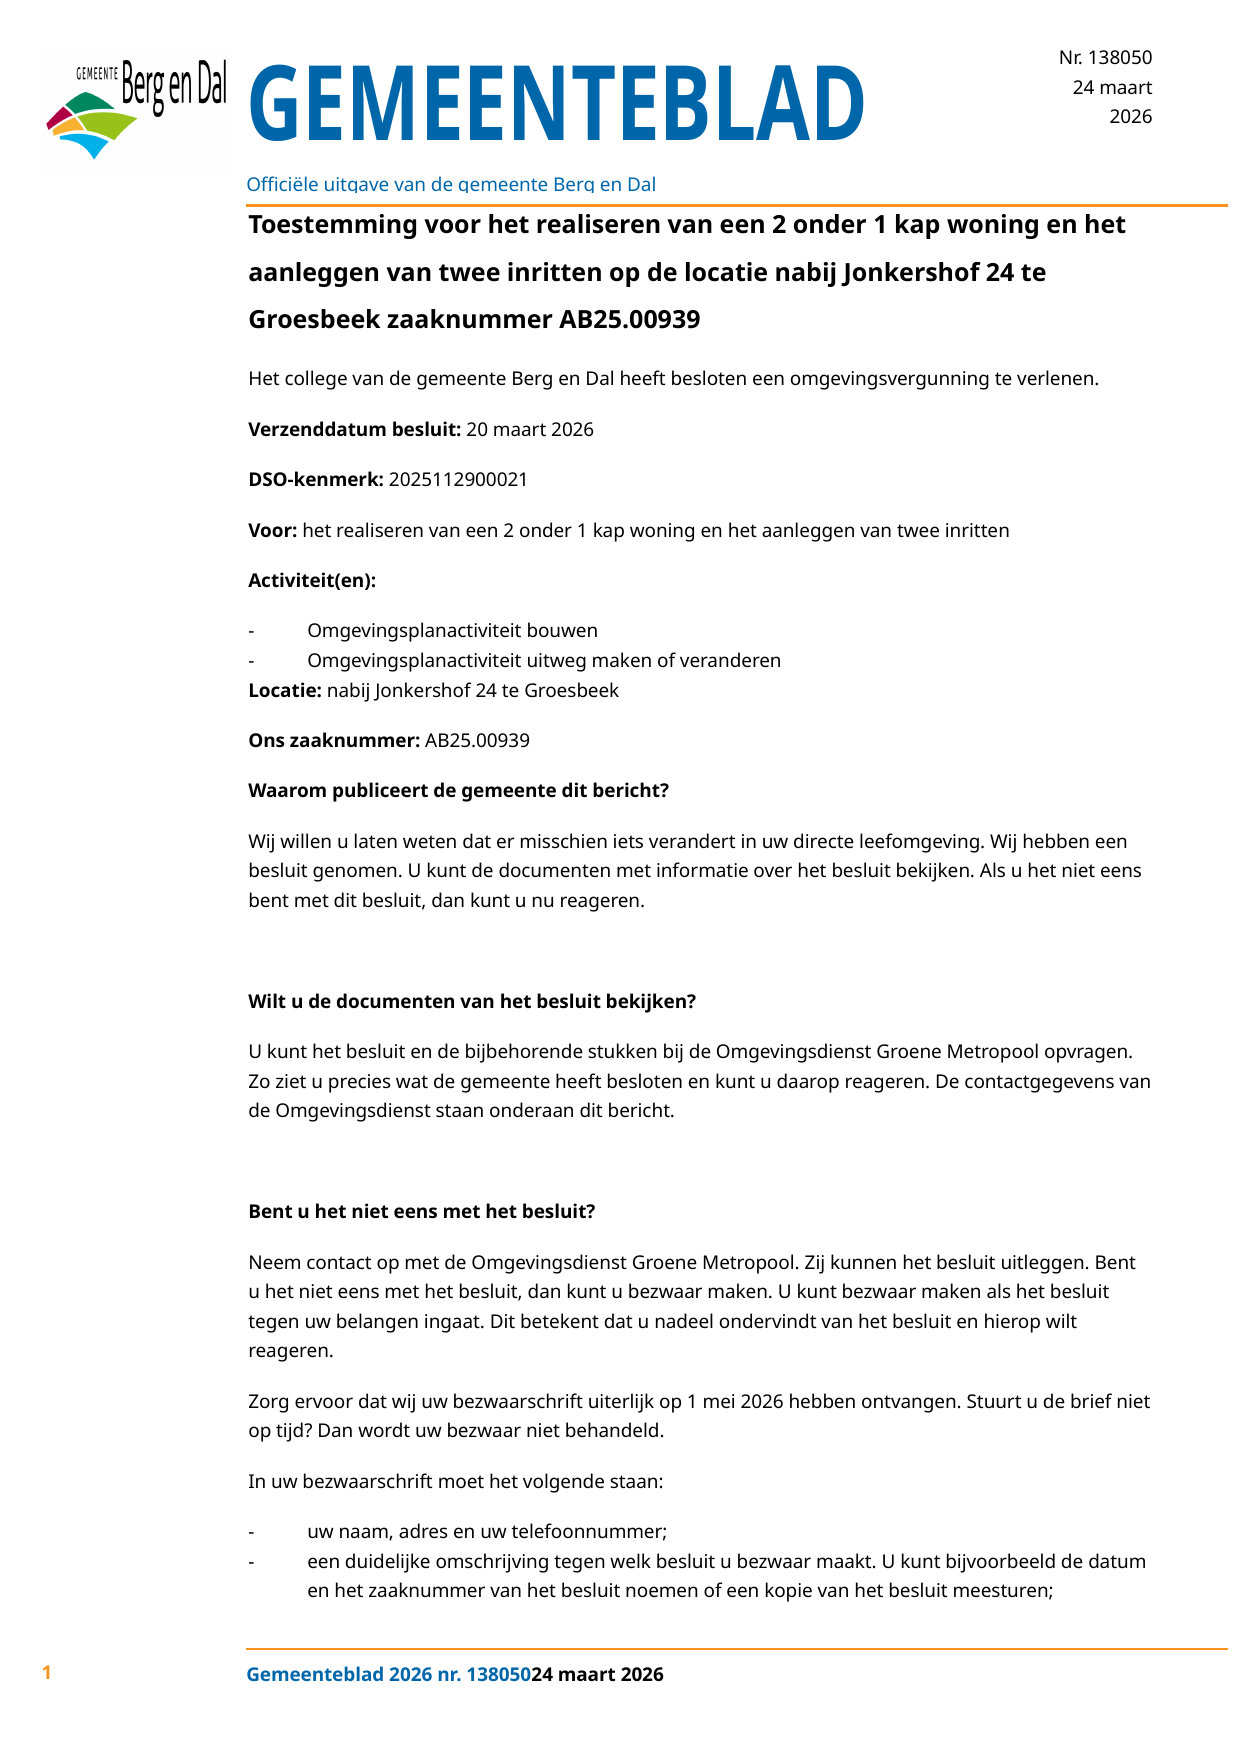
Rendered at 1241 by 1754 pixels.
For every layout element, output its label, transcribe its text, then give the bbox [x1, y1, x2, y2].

text Activiteit(en): [248, 567, 1152, 593]
picture [41, 47, 231, 172]
text Verzenddatum besluit: 20 maart 2026 [248, 416, 1152, 442]
list Omgevingsplanactiviteit uitweg maken of veranderen [248, 647, 1152, 673]
text Zorg ervoor dat wij uw bezwaarschrift uiterlijk op 1 mei 2026 hebben ontvangen. Stuurt u de brief niet op tijd? Dan wordt uw bezwaar niet behandeld. [248, 1388, 1152, 1443]
list een duidelijke omschrijving tegen welk besluit u bezwaar maakt. U kunt bijvoorbeeld de datum en het zaaknummer van het besluit noemen of een kopie van het besluit meesturen; [248, 1548, 1152, 1603]
text Wilt u de documenten van het besluit bekijken? [248, 988, 1152, 1014]
text Neem contact op met de Omgevingsdienst Groene Metropool. Zij kunnen het besluit uitleggen. Bent u het niet eens met het besluit, dan kunt u bezwaar maken. U kunt bezwaar maken als het besluit tegen uw belangen ingaat. Dit betekent dat u nadeel ondervindt van het besluit en hierop wilt reageren. [248, 1249, 1152, 1363]
text Voor: het realiseren van een 2 onder 1 kap woning en het aanleggen van twee inritten [248, 517, 1152, 542]
text Locatie: nabij Jonkershof 24 te Groesbeek [248, 677, 1152, 702]
text In uw bezwaarschrift moet het volgende staan: [248, 1468, 1152, 1494]
text U kunt het besluit en de bijbehorende stukken bij de Omgevingsdienst Groene Metropool opvragen. Zo ziet u precies wat de gemeente heeft besloten en kunt u daarop reageren. De contactgegevens van de Omgevingsdienst staan onderaan dit bericht. [248, 1038, 1152, 1123]
text Wij willen u laten weten dat er misschien iets verandert in uw directe leefomgeving. Wij hebben een besluit genomen. U kunt de documenten met informatie over het besluit bekijken. Als u het niet eens bent met dit besluit, dan kunt u nu reageren. [248, 828, 1152, 913]
list Omgevingsplanactiviteit bouwen [248, 618, 1152, 643]
text Ons zaaknummer: AB25.00939 [248, 727, 1152, 753]
text DSO-kenmerk: 2025112900021 [248, 466, 1152, 492]
text Bent u het niet eens met het besluit? [248, 1198, 1152, 1224]
text Het college van de gemeente Berg en Dal heeft besloten een omgevingsvergunning te verlenen. [248, 366, 1152, 391]
text Toestemming voor het realiseren van een 2 onder 1 kap woning en het aanleggen van twee inritten op de locatie nabij Jonkershof 24 te Groesbeek zaaknummer AB25.00939 [248, 207, 1152, 336]
list uw naam, adres en uw telefoonnummer; [248, 1518, 1152, 1544]
text Waarom publiceert de gemeente dit bericht? [248, 778, 1152, 803]
